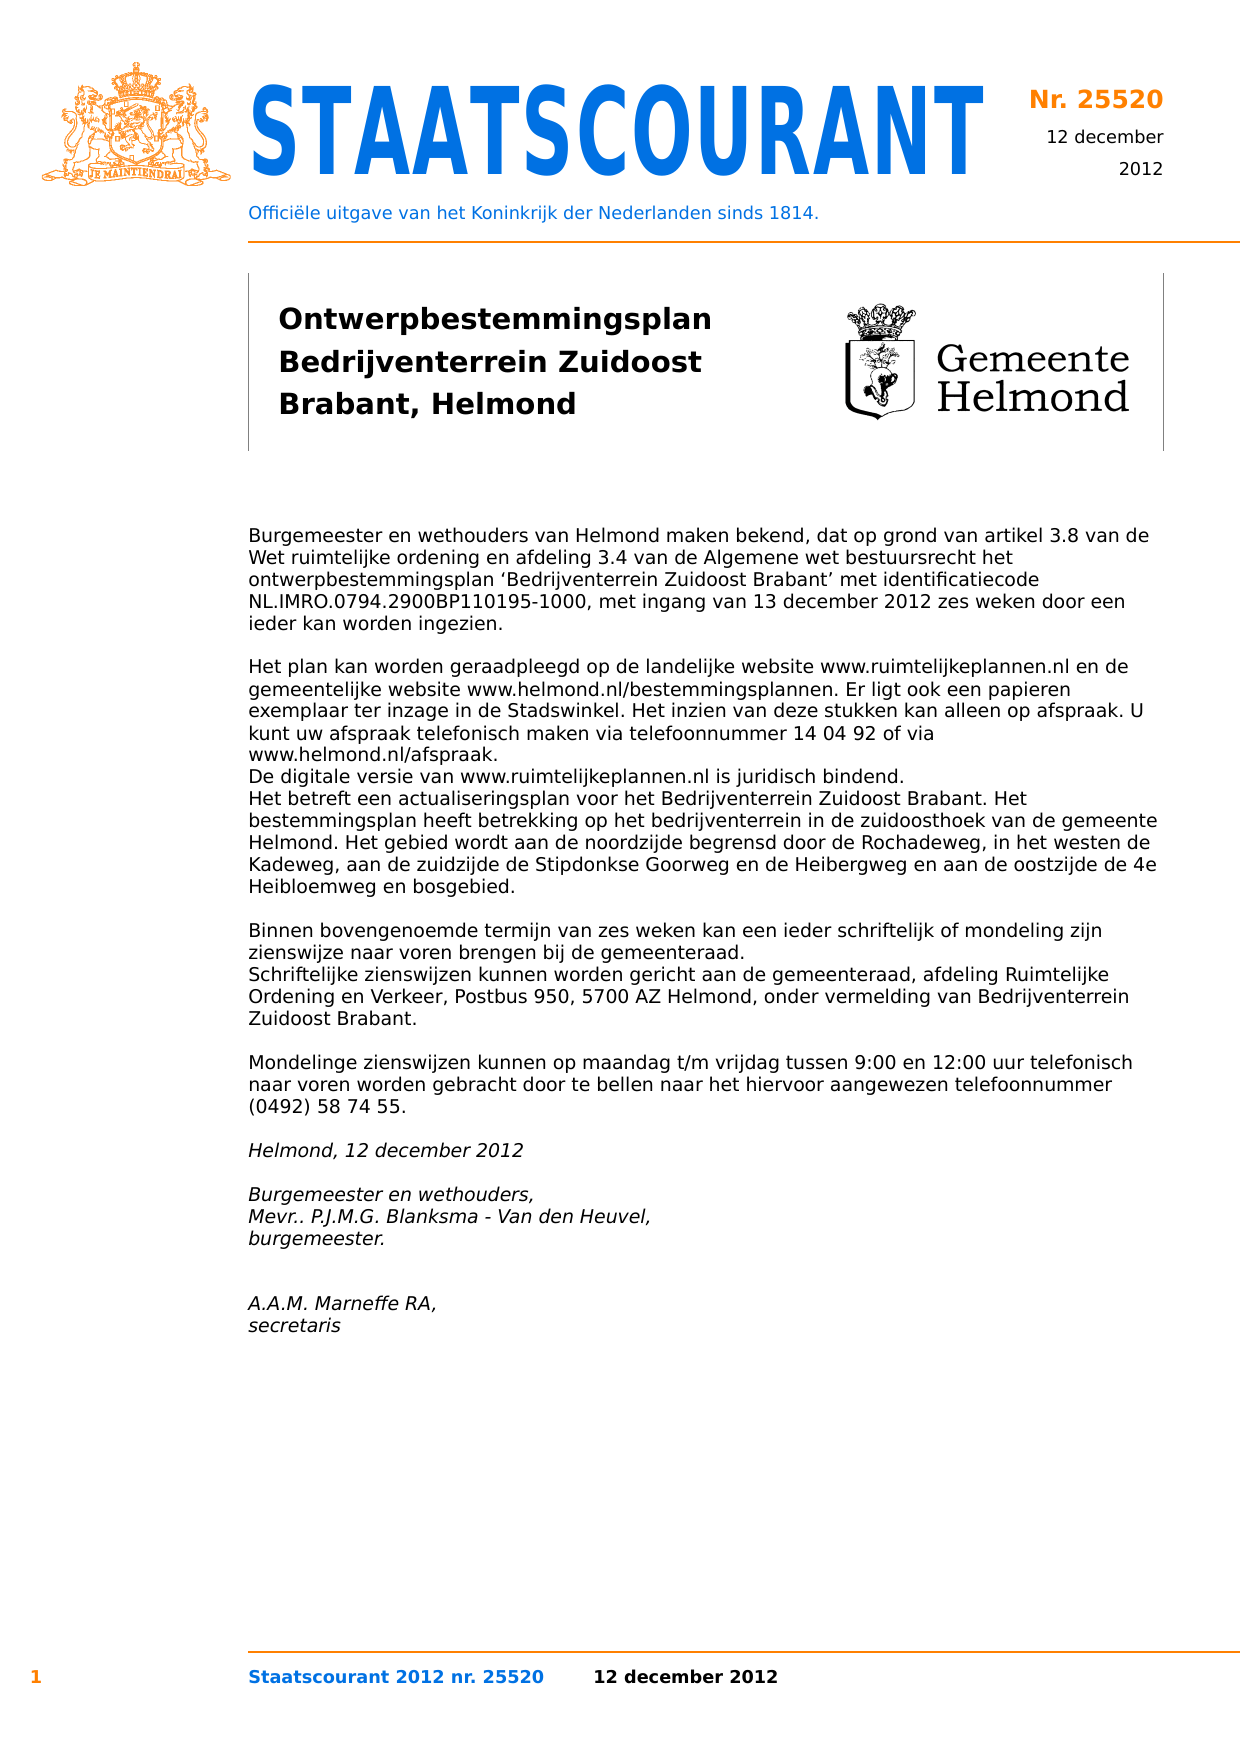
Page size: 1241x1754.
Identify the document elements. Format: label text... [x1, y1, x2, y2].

text Binnen bovengenoemde termijn van zes weken kan een ieder schriftelijk of mondeling zijn zienswijze naar voren brengen bij de gemeenteraad. [248, 920, 1163, 964]
table_cell Officiële uitgave van het Koninkrijk der Nederlanden sinds 1814. [248, 203, 1240, 241]
text Burgemeester en wethouders van Helmond maken bekend, dat op grond van artikel 3.8 van de Wet ruimtelijke ordening en afdeling 3.4 van de Algemene wet bestuursrecht het ontwerpbestemmingsplan ‘Bedrijventerrein Zuidoost Brabant’ met identificatiecode NL.IMRO.0794.2900BP110195-1000, met ingang van 13 december 2012 zes weken door een ieder kan worden ingezien. [248, 525, 1163, 634]
table_cell 12 december [998, 121, 1240, 153]
text De digitale versie van www.ruimtelijkeplannen.nl is juridisch bindend. [248, 766, 1163, 788]
table_cell 2012 [998, 153, 1240, 203]
text Burgemeester en wethouders, Mevr.. P.J.M.G. Blanksma - Van den Heuvel, burgemeester. [248, 1183, 1163, 1249]
subtitle Ontwerpbestemmingsplan Bedrijventerrein Zuidoost Brabant, Helmond [249, 273, 1163, 451]
picture [844, 302, 1134, 421]
table_header STAATSCOURANT [248, 62, 998, 203]
picture [41, 62, 231, 186]
text Het betreft een actualiseringsplan voor het Bedrijventerrein Zuidoost Brabant. Het bestemmingsplan heeft betrekking op het bedrijventerrein in de zuidoosthoek van de gemeente Helmond. Het gebied wordt aan de noordzijde begrensd door de Rochadeweg, in het westen de Kadeweg, aan de zuidzijde de Stipdonkse Goorweg en de Heibergweg en aan de oostzijde de 4e Heibloemweg en bosgebied. [248, 788, 1163, 898]
text A.A.M. Marneffe RA, secretaris [248, 1271, 1163, 1337]
text Helmond, 12 december 2012 [248, 1140, 1163, 1162]
text Mondelinge zienswijzen kunnen op maandag t/m vrijdag tussen 9:00 en 12:00 uur telefonisch naar voren worden gebracht door te bellen naar het hiervoor aangewezen telefoonnummer (0492) 58 74 55. [248, 1052, 1163, 1118]
text Schriftelijke zienswijzen kunnen worden gericht aan de gemeenteraad, afdeling Ruimtelijke Ordening en Verkeer, Postbus 950, 5700 AZ Helmond, onder vermelding van Bedrijventerrein Zuidoost Brabant. [248, 964, 1163, 1030]
table_header Nr. 25520 [998, 62, 1240, 121]
text Het plan kan worden geraadpleegd op de landelijke website www.ruimtelijkeplannen.nl en de gemeentelijke website www.helmond.nl/bestemmingsplannen. Er ligt ook een papieren exemplaar ter inzage in de Stadswinkel. Het inzien van deze stukken kan alleen op afspraak. U kunt uw afspraak telefonisch maken via telefoonnummer 14 04 92 of via www.helmond.nl/afspraak. [248, 656, 1163, 766]
table_header [25, 62, 248, 241]
